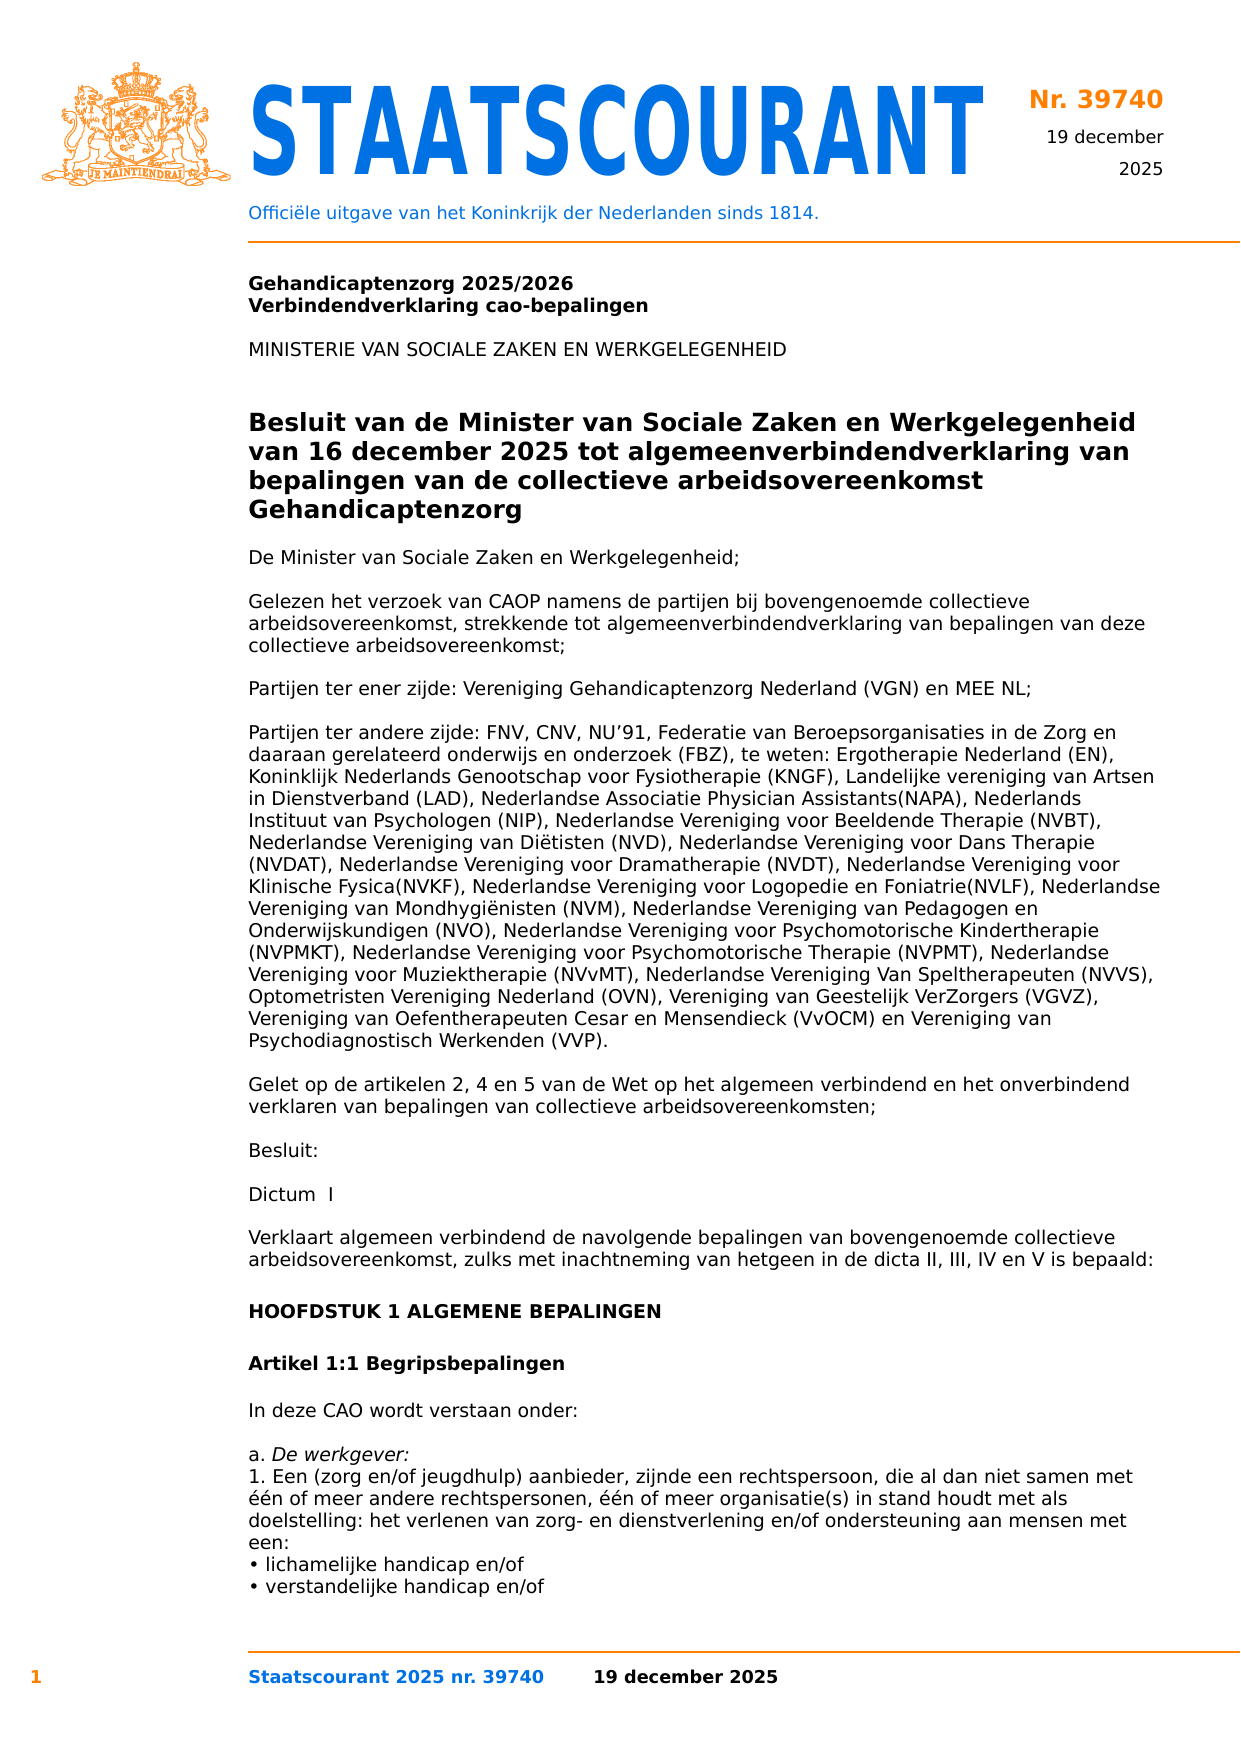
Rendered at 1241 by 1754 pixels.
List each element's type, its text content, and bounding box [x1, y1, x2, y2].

table_header [25, 62, 248, 241]
subtitle HOOFDSTUK 1 ALGEMENE BEPALINGEN [248, 1301, 1163, 1323]
table_cell 19 december [998, 121, 1240, 153]
text a. De werkgever: [248, 1444, 1163, 1466]
text 1. Een (zorg en/of jeugdhulp) aanbieder, zijnde een rechtspersoon, die al dan niet samen met één of meer andere rechtspersonen, één of meer organisatie(s) in stand houdt met als doelstelling: het verlenen van zorg- en dienstverlening en/of ondersteuning aan mensen met een: [248, 1466, 1163, 1554]
text Dictum I [248, 1183, 1163, 1205]
text • lichamelijke handicap en/of [248, 1554, 1163, 1576]
text Besluit: [248, 1139, 1163, 1162]
text Partijen ter andere zijde: FNV, CNV, NU’91, Federatie van Beroepsorganisaties in de Zorg en daaraan gerelateerd onderwijs en onderzoek (FBZ), te weten: Ergotherapie Nederland (EN), Koninklijk Nederlands Genootschap voor Fysiotherapie (KNGF), Landelijke vereniging van Artsen in Dienstverband (LAD), Nederlandse Associatie Physician Assistants(NAPA), Nederlands Instituut van Psychologen (NIP), Nederlandse Vereniging voor Beeldende Therapie (NVBT), Nederlandse Vereniging van Diëtisten (NVD), Nederlandse Vereniging voor Dans Therapie (NVDAT), Nederlandse Vereniging voor Dramatherapie (NVDT), Nederlandse Vereniging voor Klinische Fysica(NVKF), Nederlandse Vereniging voor Logopedie en Foniatrie(NVLF), Nederlandse Vereniging van Mondhygiënisten (NVM), Nederlandse Vereniging van Pedagogen en Onderwijskundigen (NVO), Nederlandse Vereniging voor Psychomotorische Kindertherapie (NVPMKT), Nederlandse Vereniging voor Psychomotorische Therapie (NVPMT), Nederlandse Vereniging voor Muziektherapie (NVvMT), Nederlandse Vereniging Van Speltherapeuten (NVVS), Optometristen Vereniging Nederland (OVN), Vereniging van Geestelijk VerZorgers (VGVZ), Vereniging van Oefentherapeuten Cesar en Mensendieck (VvOCM) en Vereniging van Psychodiagnostisch Werkenden (VVP). [248, 722, 1163, 1052]
text Gehandicaptenzorg 2025/2026 [248, 273, 1163, 295]
text De Minister van Sociale Zaken en Werkgelegenheid; [248, 547, 1163, 569]
text In deze CAO wordt verstaan onder: [248, 1400, 1163, 1422]
table_header Nr. 39740 [998, 62, 1240, 121]
text Gelet op de artikelen 2, 4 en 5 van de Wet op het algemeen verbindend en het onverbindend verklaren van bepalingen van collectieve arbeidsovereenkomsten; [248, 1074, 1163, 1118]
text Verbindendverklaring cao-bepalingen [248, 295, 1163, 317]
text Gelezen het verzoek van CAOP namens de partijen bij bovengenoemde collectieve arbeidsovereenkomst, strekkende tot algemeenverbindendverklaring van bepalingen van deze collectieve arbeidsovereenkomst; [248, 591, 1163, 656]
subtitle Artikel 1:1 Begripsbepalingen [248, 1353, 1163, 1375]
table_cell Officiële uitgave van het Koninkrijk der Nederlanden sinds 1814. [248, 203, 1240, 241]
text • verstandelijke handicap en/of [248, 1576, 1163, 1598]
table_header STAATSCOURANT [248, 62, 998, 203]
picture [41, 62, 231, 186]
subtitle Besluit van de Minister van Sociale Zaken en Werkgelegenheid van 16 december 2025 tot algemeenverbindendverklaring van bepalingen van de collectieve arbeidsovereenkomst Gehandicaptenzorg [248, 408, 1163, 525]
text Partijen ter ener zijde: Vereniging Gehandicaptenzorg Nederland (VGN) en MEE NL; [248, 678, 1163, 700]
table_cell 2025 [998, 153, 1240, 203]
text MINISTERIE VAN SOCIALE ZAKEN EN WERKGELEGENHEID [248, 339, 1163, 361]
text Verklaart algemeen verbindend de navolgende bepalingen van bovengenoemde collectieve arbeidsovereenkomst, zulks met inachtneming van hetgeen in de dicta II, III, IV en V is bepaald: [248, 1227, 1163, 1271]
